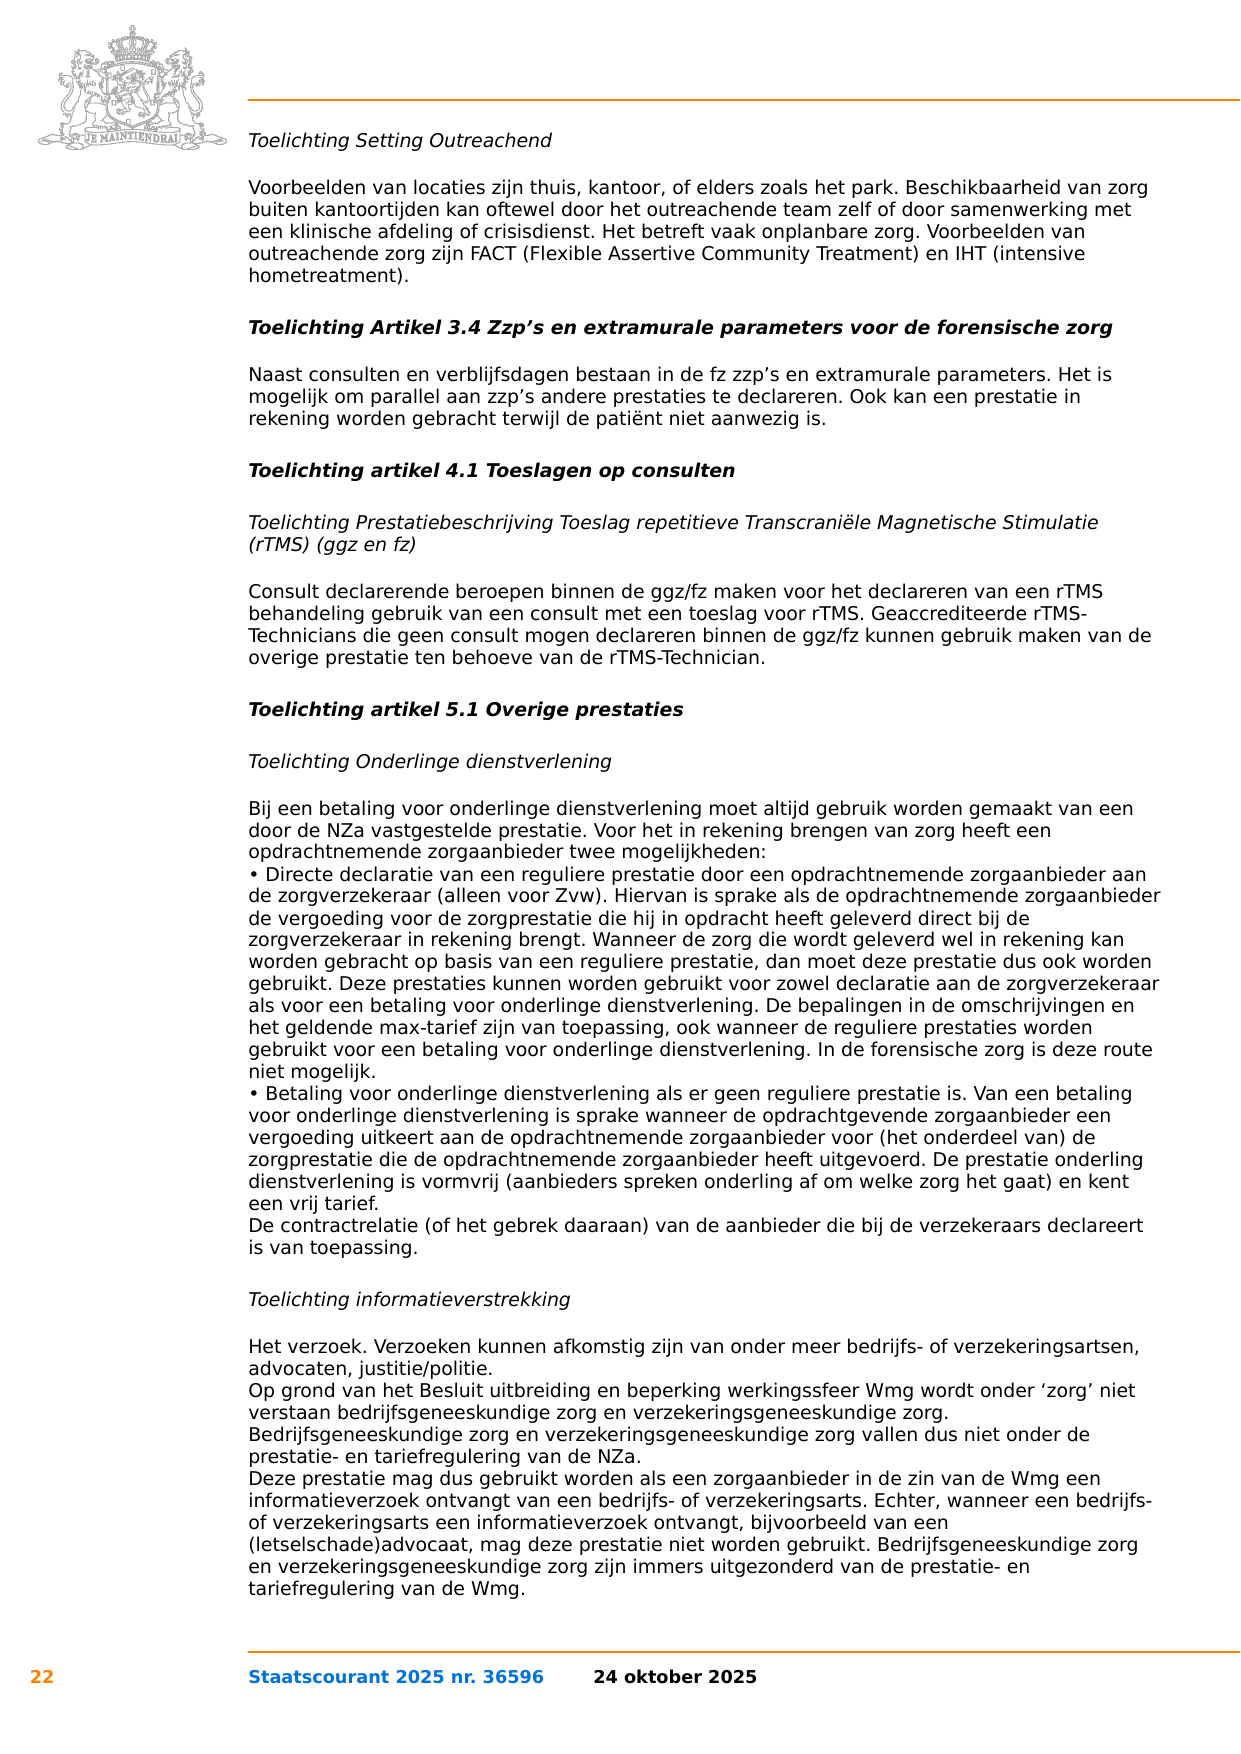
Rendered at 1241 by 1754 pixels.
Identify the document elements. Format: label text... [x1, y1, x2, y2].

subtitle Toelichting Setting Outreachend [248, 130, 1163, 152]
text Het verzoek. Verzoeken kunnen afkomstig zijn van onder meer bedrijfs- of verzekeringsartsen, advocaten, justitie/politie. [248, 1336, 1163, 1380]
text Naast consulten en verblijfsdagen bestaan in de fz zzp’s en extramurale parameters. Het is mogelijk om parallel aan zzp’s andere prestaties te declareren. Ook kan een prestatie in rekening worden gebracht terwijl de patiënt niet aanwezig is. [248, 364, 1163, 430]
subtitle Toelichting informatieverstrekking [248, 1289, 1163, 1311]
text De contractrelatie (of het gebrek daaraan) van de aanbieder die bij de verzekeraars declareert is van toepassing. [248, 1215, 1163, 1259]
picture [38, 25, 227, 150]
text Bij een betaling voor onderlinge dienstverlening moet altijd gebruik worden gemaakt van een door de NZa vastgestelde prestatie. Voor het in rekening brengen van zorg heeft een opdrachtnemende zorgaanbieder twee mogelijkheden: [248, 797, 1163, 863]
text Deze prestatie mag dus gebruikt worden als een zorgaanbieder in de zin van de Wmg een informatieverzoek ontvangt van een bedrijfs- of verzekeringsarts. Echter, wanneer een bedrijfs- of verzekeringsarts een informatieverzoek ontvangt, bijvoorbeeld van een (letselschade)advocaat, mag deze prestatie niet worden gebruikt. Bedrijfsgeneeskundige zorg en verzekeringsgeneeskundige zorg zijn immers uitgezonderd van de prestatie- en tariefregulering van de Wmg. [248, 1468, 1163, 1600]
text • Directe declaratie van een reguliere prestatie door een opdrachtnemende zorgaanbieder aan de zorgverzekeraar (alleen voor Zvw). Hiervan is sprake als de opdrachtnemende zorgaanbieder de vergoeding voor de zorgprestatie die hij in opdracht heeft geleverd direct bij de zorgverzekeraar in rekening brengt. Wanneer de zorg die wordt geleverd wel in rekening kan worden gebracht op basis van een reguliere prestatie, dan moet deze prestatie dus ook worden gebruikt. Deze prestaties kunnen worden gebruikt voor zowel declaratie aan de zorgverzekeraar als voor een betaling voor onderlinge dienstverlening. De bepalingen in de omschrijvingen en het geldende max-tarief zijn van toepassing, ook wanneer de reguliere prestaties worden gebruikt voor een betaling voor onderlinge dienstverlening. In de forensische zorg is deze route niet mogelijk. [248, 863, 1163, 1083]
text Op grond van het Besluit uitbreiding en beperking werkingssfeer Wmg wordt onder ‘zorg’ niet verstaan bedrijfsgeneeskundige zorg en verzekeringsgeneeskundige zorg. Bedrijfsgeneeskundige zorg en verzekeringsgeneeskundige zorg vallen dus niet onder de prestatie- en tariefregulering van de NZa. [248, 1380, 1163, 1468]
subtitle Toelichting Prestatiebeschrijving Toeslag repetitieve Transcraniële Magnetische Stimulatie (rTMS) (ggz en fz) [248, 512, 1163, 556]
text • Betaling voor onderlinge dienstverlening als er geen reguliere prestatie is. Van een betaling voor onderlinge dienstverlening is sprake wanneer de opdrachtgevende zorgaanbieder een vergoeding uitkeert aan de opdrachtnemende zorgaanbieder voor (het onderdeel van) de zorgprestatie die de opdrachtnemende zorgaanbieder heeft uitgevoerd. De prestatie onderling dienstverlening is vormvrij (aanbieders spreken onderling af om welke zorg het gaat) en kent een vrij tarief. [248, 1083, 1163, 1215]
subtitle Toelichting Artikel 3.4 Zzp’s en extramurale parameters voor de forensische zorg [248, 317, 1163, 339]
subtitle Toelichting Onderlinge dienstverlening [248, 751, 1163, 772]
subtitle Toelichting artikel 4.1 Toeslagen op consulten [248, 460, 1163, 482]
text Voorbeelden van locaties zijn thuis, kantoor, of elders zoals het park. Beschikbaarheid van zorg buiten kantoortijden kan oftewel door het outreachende team zelf of door samenwerking met een klinische afdeling of crisisdienst. Het betreft vaak onplanbare zorg. Voorbeelden van outreachende zorg zijn FACT (Flexible Assertive Community Treatment) en IHT (intensive hometreatment). [248, 177, 1163, 287]
subtitle Toelichting artikel 5.1 Overige prestaties [248, 698, 1163, 721]
text Consult declarerende beroepen binnen de ggz/fz maken voor het declareren van een rTMS behandeling gebruik van een consult met een toeslag voor rTMS. Geaccrediteerde rTMS-Technicians die geen consult mogen declareren binnen de ggz/fz kunnen gebruik maken van de overige prestatie ten behoeve van de rTMS-Technician. [248, 581, 1163, 668]
